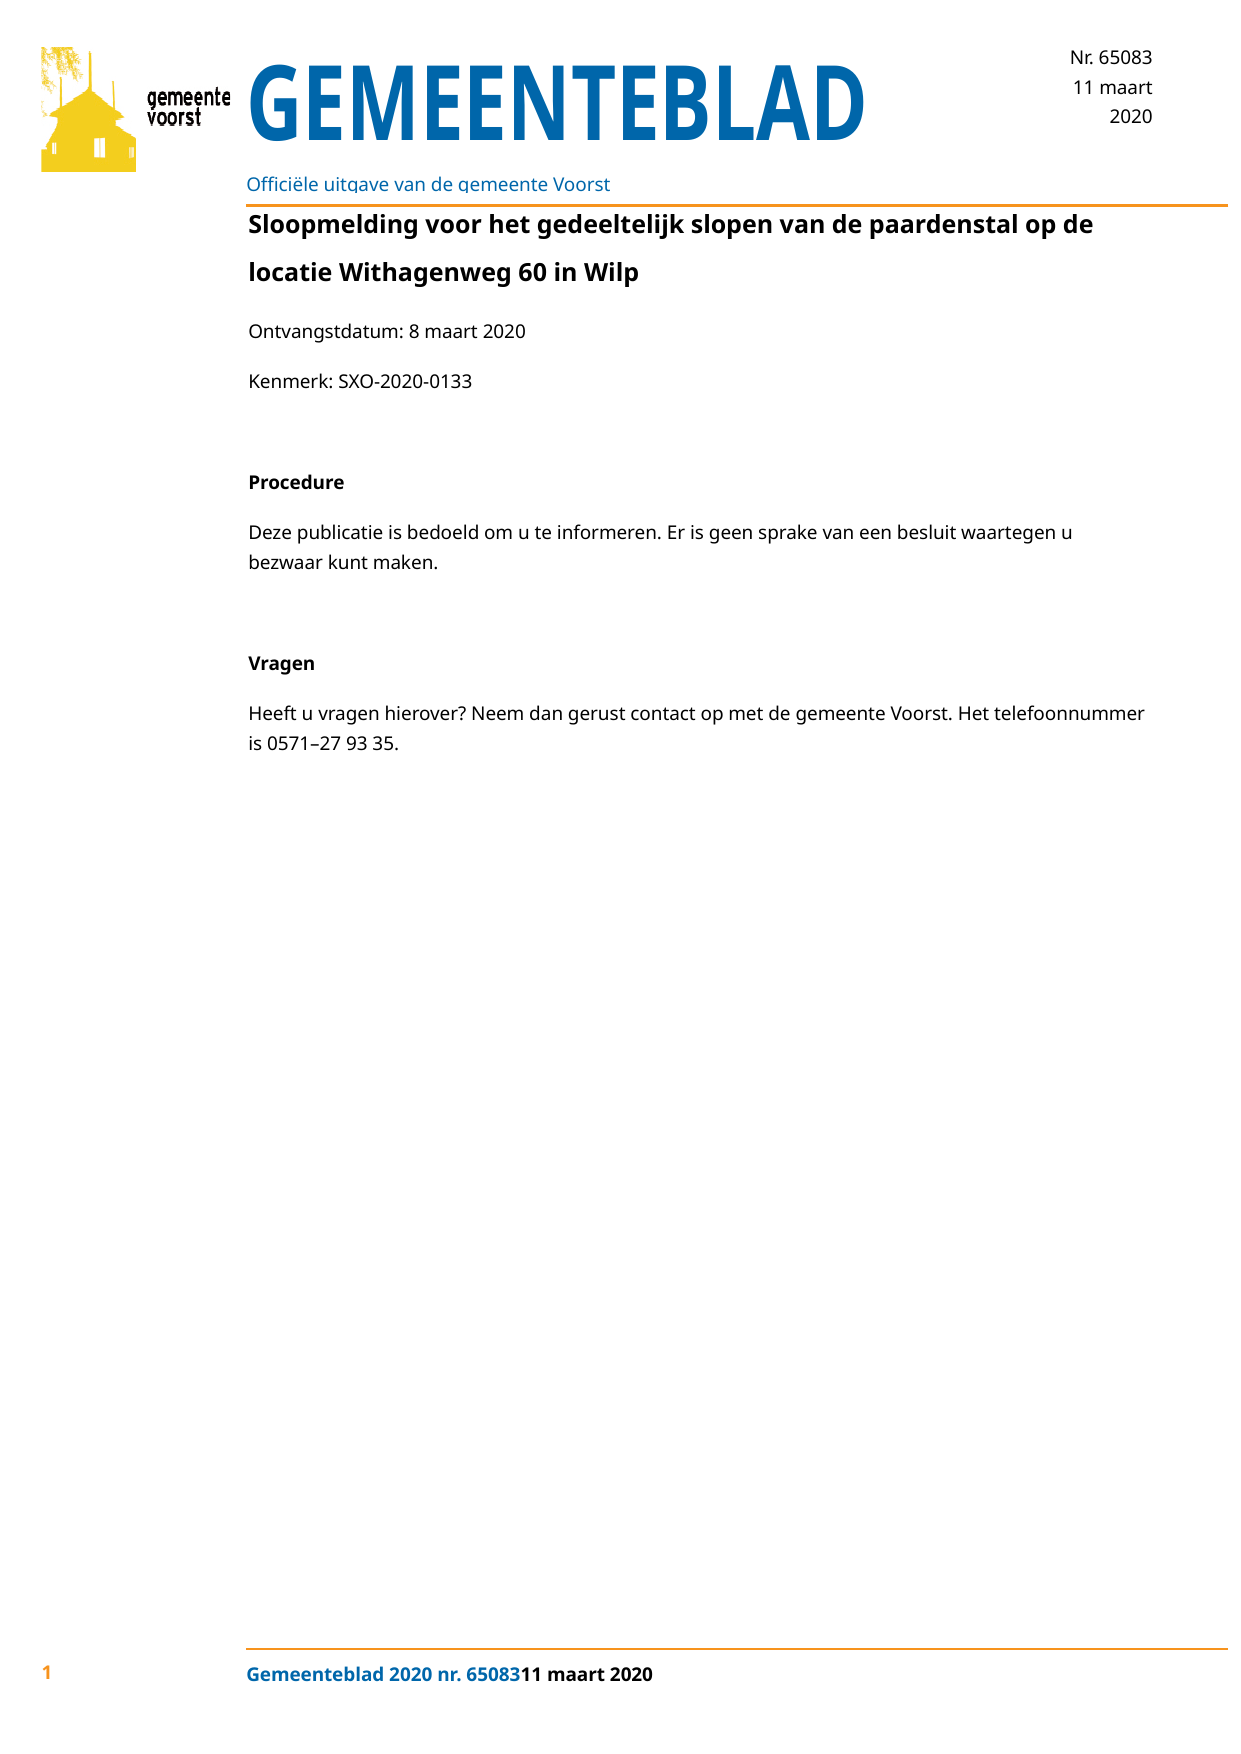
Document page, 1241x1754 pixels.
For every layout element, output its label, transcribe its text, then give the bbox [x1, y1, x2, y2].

text Deze publicatie is bedoeld om u te informeren. Er is geen sprake van een besluit waartegen u bezwaar kunt maken. [248, 519, 1152, 575]
text Procedure [248, 469, 1152, 495]
text Heeft u vragen hierover? Neem dan gerust contact op met de gemeente Voorst. Het telefoonnummer is 0571–27 93 35. [248, 700, 1152, 756]
text Ontvangstdatum: 8 maart 2020 [248, 318, 1152, 344]
picture [41, 47, 231, 172]
text Sloopmelding voor het gedeeltelijk slopen van de paardenstal op de locatie Withagenweg 60 in Wilp [248, 207, 1152, 288]
text Kenmerk: SXO-2020-0133 [248, 368, 1152, 394]
text Vragen [248, 650, 1152, 676]
